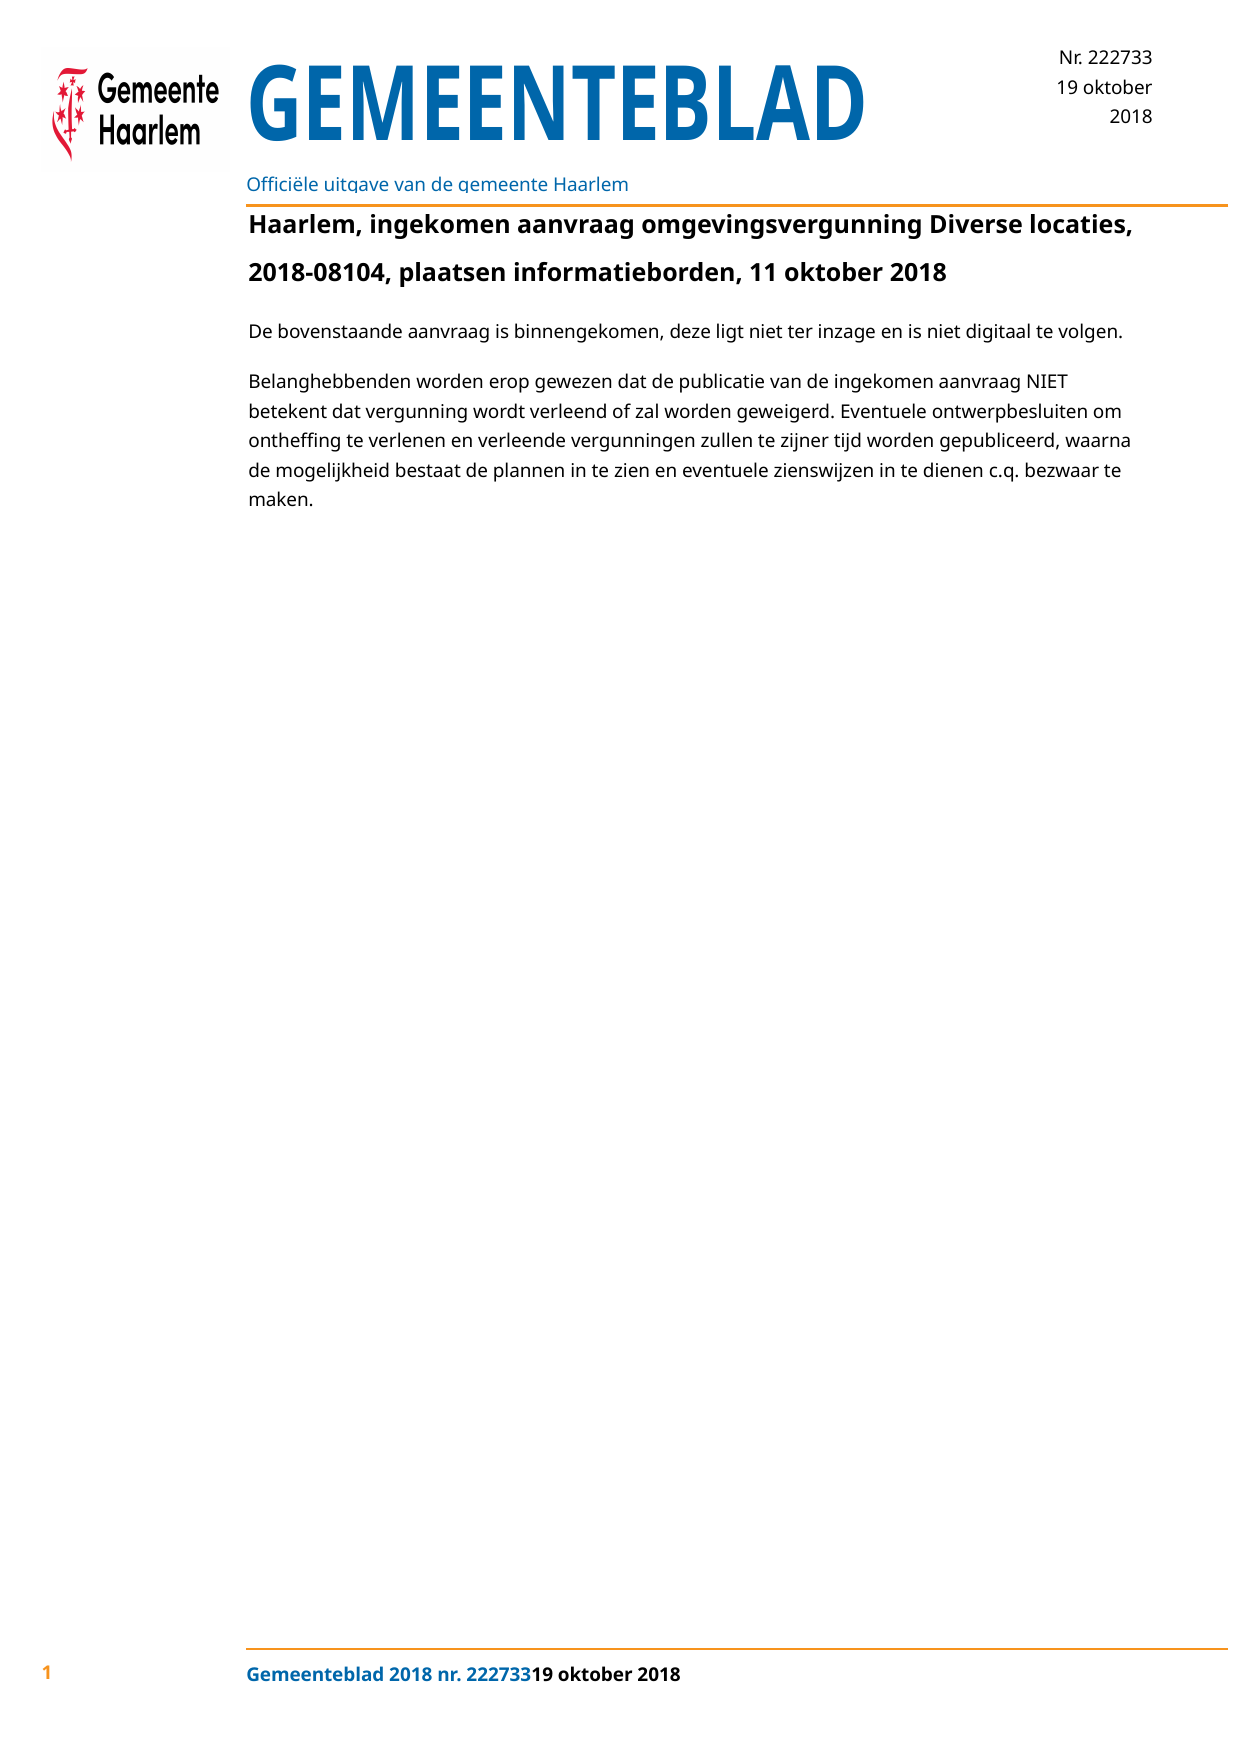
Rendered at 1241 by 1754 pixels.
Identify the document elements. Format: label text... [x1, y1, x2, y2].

text Haarlem, ingekomen aanvraag omgevingsvergunning Diverse locaties, 2018-08104, plaatsen informatieborden, 11 oktober 2018 [248, 207, 1152, 288]
picture [41, 47, 231, 172]
text De bovenstaande aanvraag is binnengekomen, deze ligt niet ter inzage en is niet digitaal te volgen. [248, 318, 1152, 344]
text Belanghebbenden worden erop gewezen dat de publicatie van de ingekomen aanvraag NIET betekent dat vergunning wordt verleend of zal worden geweigerd. Eventuele ontwerpbesluiten om ontheffing te verlenen en verleende vergunningen zullen te zijner tijd worden gepubliceerd, waarna de mogelijkheid bestaat de plannen in te zien en eventuele zienswijzen in te dienen c.q. bezwaar te maken. [248, 368, 1152, 512]
